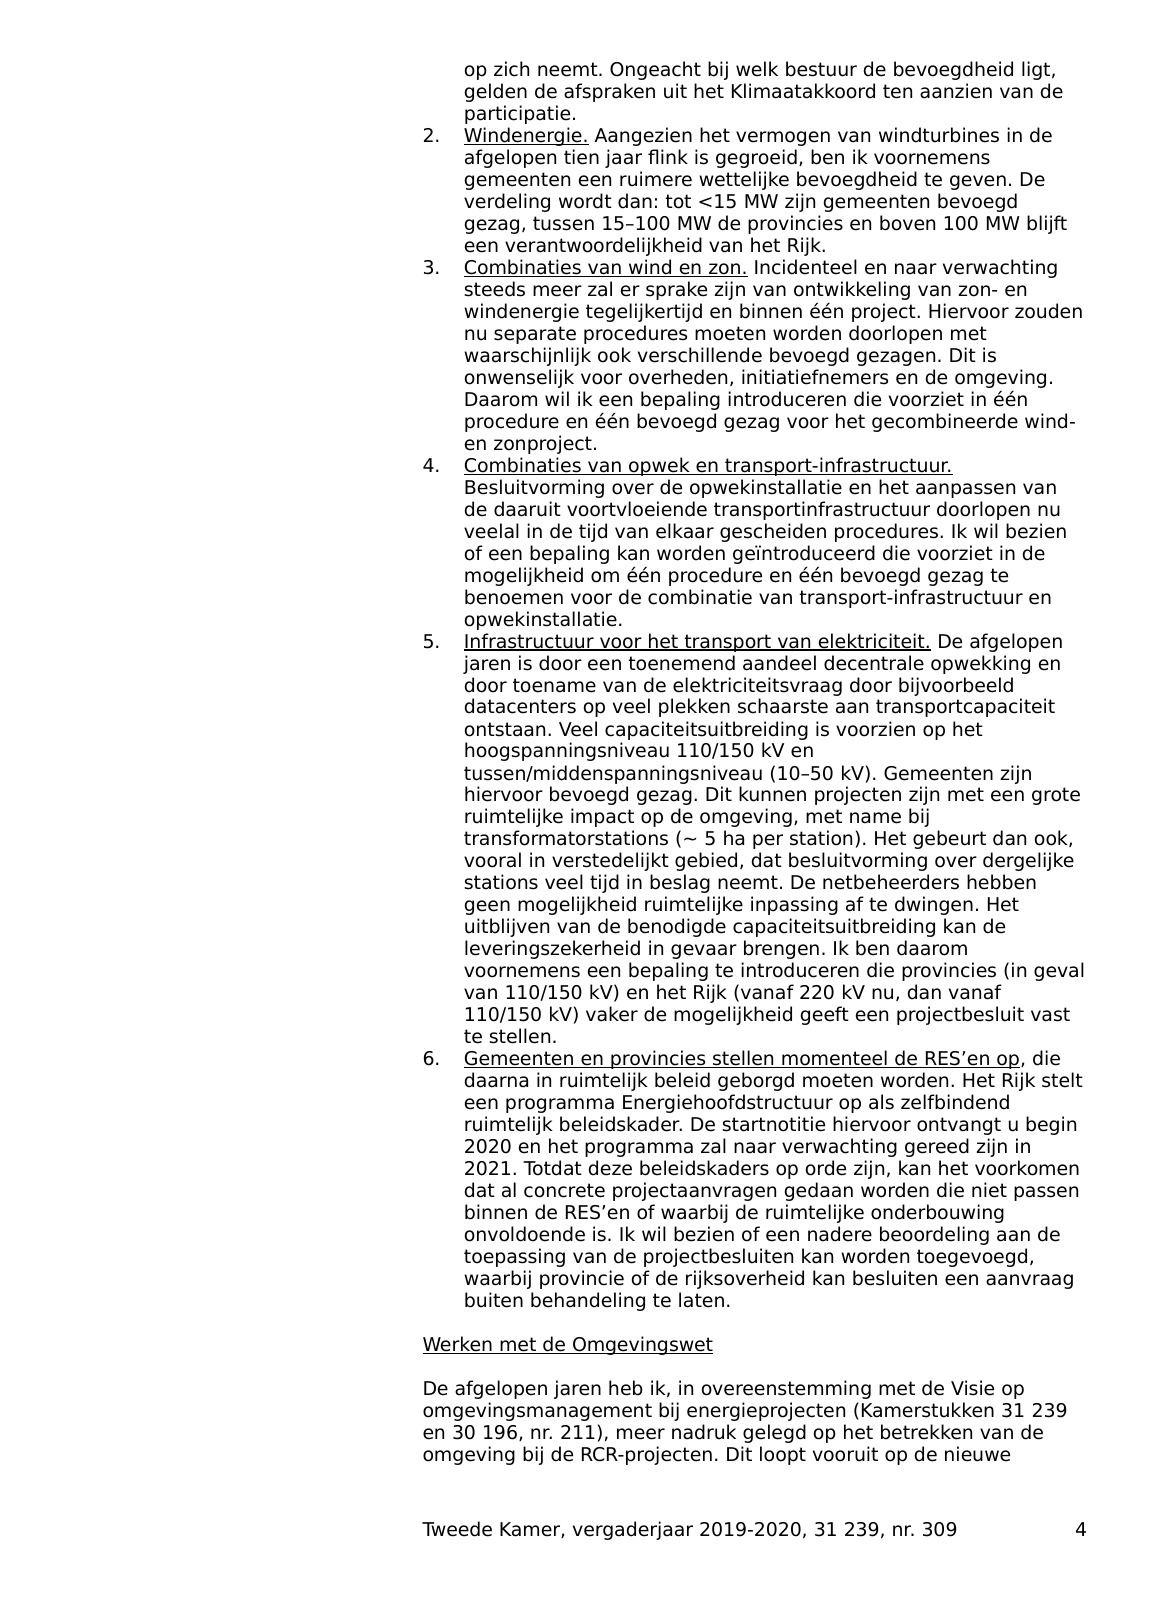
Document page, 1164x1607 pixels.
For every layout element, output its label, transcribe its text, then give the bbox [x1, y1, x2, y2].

text 3. Combinaties van wind en zon. Incidenteel en naar verwachting steeds meer zal er sprake zijn van ontwikkeling van zon- en windenergie tegelijkertijd en binnen één project. Hiervoor zouden nu separate procedures moeten worden doorlopen met waarschijnlijk ook verschillende bevoegd gezagen. Dit is onwenselijk voor overheden, initiatiefnemers en de omgeving. Daarom wil ik een bepaling introduceren die voorziet in één procedure en één bevoegd gezag voor het gecombineerde wind- en zonproject. [422, 257, 1087, 455]
text 2. Windenergie. Aangezien het vermogen van windturbines in de afgelopen tien jaar flink is gegroeid, ben ik voornemens gemeenten een ruimere wettelijke bevoegdheid te geven. De verdeling wordt dan: tot <15 MW zijn gemeenten bevoegd gezag, tussen 15–100 MW de provincies en boven 100 MW blijft een verantwoordelijkheid van het Rijk. [422, 125, 1087, 257]
text op zich neemt. Ongeacht bij welk bestuur de bevoegdheid ligt, gelden de afspraken uit het Klimaatakkoord ten aanzien van de participatie. [422, 59, 1087, 125]
text De afgelopen jaren heb ik, in overeenstemming met de Visie op omgevingsmanagement bij energieprojecten (Kamerstukken 31 239 en 30 196, nr. 211), meer nadruk gelegd op het betrekken van de omgeving bij de RCR-projecten. Dit loopt vooruit op de nieuwe [422, 1378, 1087, 1466]
text 6. Gemeenten en provincies stellen momenteel de RES’en op, die daarna in ruimtelijk beleid geborgd moeten worden. Het Rijk stelt een programma Energiehoofdstructuur op als zelfbindend ruimtelijk beleidskader. De startnotitie hiervoor ontvangt u begin 2020 en het programma zal naar verwachting gereed zijn in 2021. Totdat deze beleidskaders op orde zijn, kan het voorkomen dat al concrete projectaanvragen gedaan worden die niet passen binnen de RES’en of waarbij de ruimtelijke onderbouwing onvoldoende is. Ik wil bezien of een nadere beoordeling aan de toepassing van de projectbesluiten kan worden toegevoegd, waarbij provincie of de rijksoverheid kan besluiten een aanvraag buiten behandeling te laten. [422, 1048, 1087, 1312]
subtitle Werken met de Omgevingswet [422, 1334, 1087, 1356]
text 5. Infrastructuur voor het transport van elektriciteit. De afgelopen jaren is door een toenemend aandeel decentrale opwekking en door toename van de elektriciteitsvraag door bijvoorbeeld datacenters op veel plekken schaarste aan transportcapaciteit ontstaan. Veel capaciteitsuitbreiding is voorzien op het hoogspanningsniveau 110/150 kV en tussen/middenspanningsniveau (10–50 kV). Gemeenten zijn hiervoor bevoegd gezag. Dit kunnen projecten zijn met een grote ruimtelijke impact op de omgeving, met name bij transformatorstations (~ 5 ha per station). Het gebeurt dan ook, vooral in verstedelijkt gebied, dat besluitvorming over dergelijke stations veel tijd in beslag neemt. De netbeheerders hebben geen mogelijkheid ruimtelijke inpassing af te dwingen. Het uitblijven van de benodigde capaciteitsuitbreiding kan de leveringszekerheid in gevaar brengen. Ik ben daarom voornemens een bepaling te introduceren die provincies (in geval van 110/150 kV) en het Rijk (vanaf 220 kV nu, dan vanaf 110/150 kV) vaker de mogelijkheid geeft een projectbesluit vast te stellen. [422, 631, 1087, 1048]
text 4. Combinaties van opwek en transport-infrastructuur. Besluitvorming over de opwekinstallatie en het aanpassen van de daaruit voortvloeiende transportinfrastructuur doorlopen nu veelal in de tijd van elkaar gescheiden procedures. Ik wil bezien of een bepaling kan worden geïntroduceerd die voorziet in de mogelijkheid om één procedure en één bevoegd gezag te benoemen voor de combinatie van transport-infrastructuur en opwekinstallatie. [422, 455, 1087, 631]
